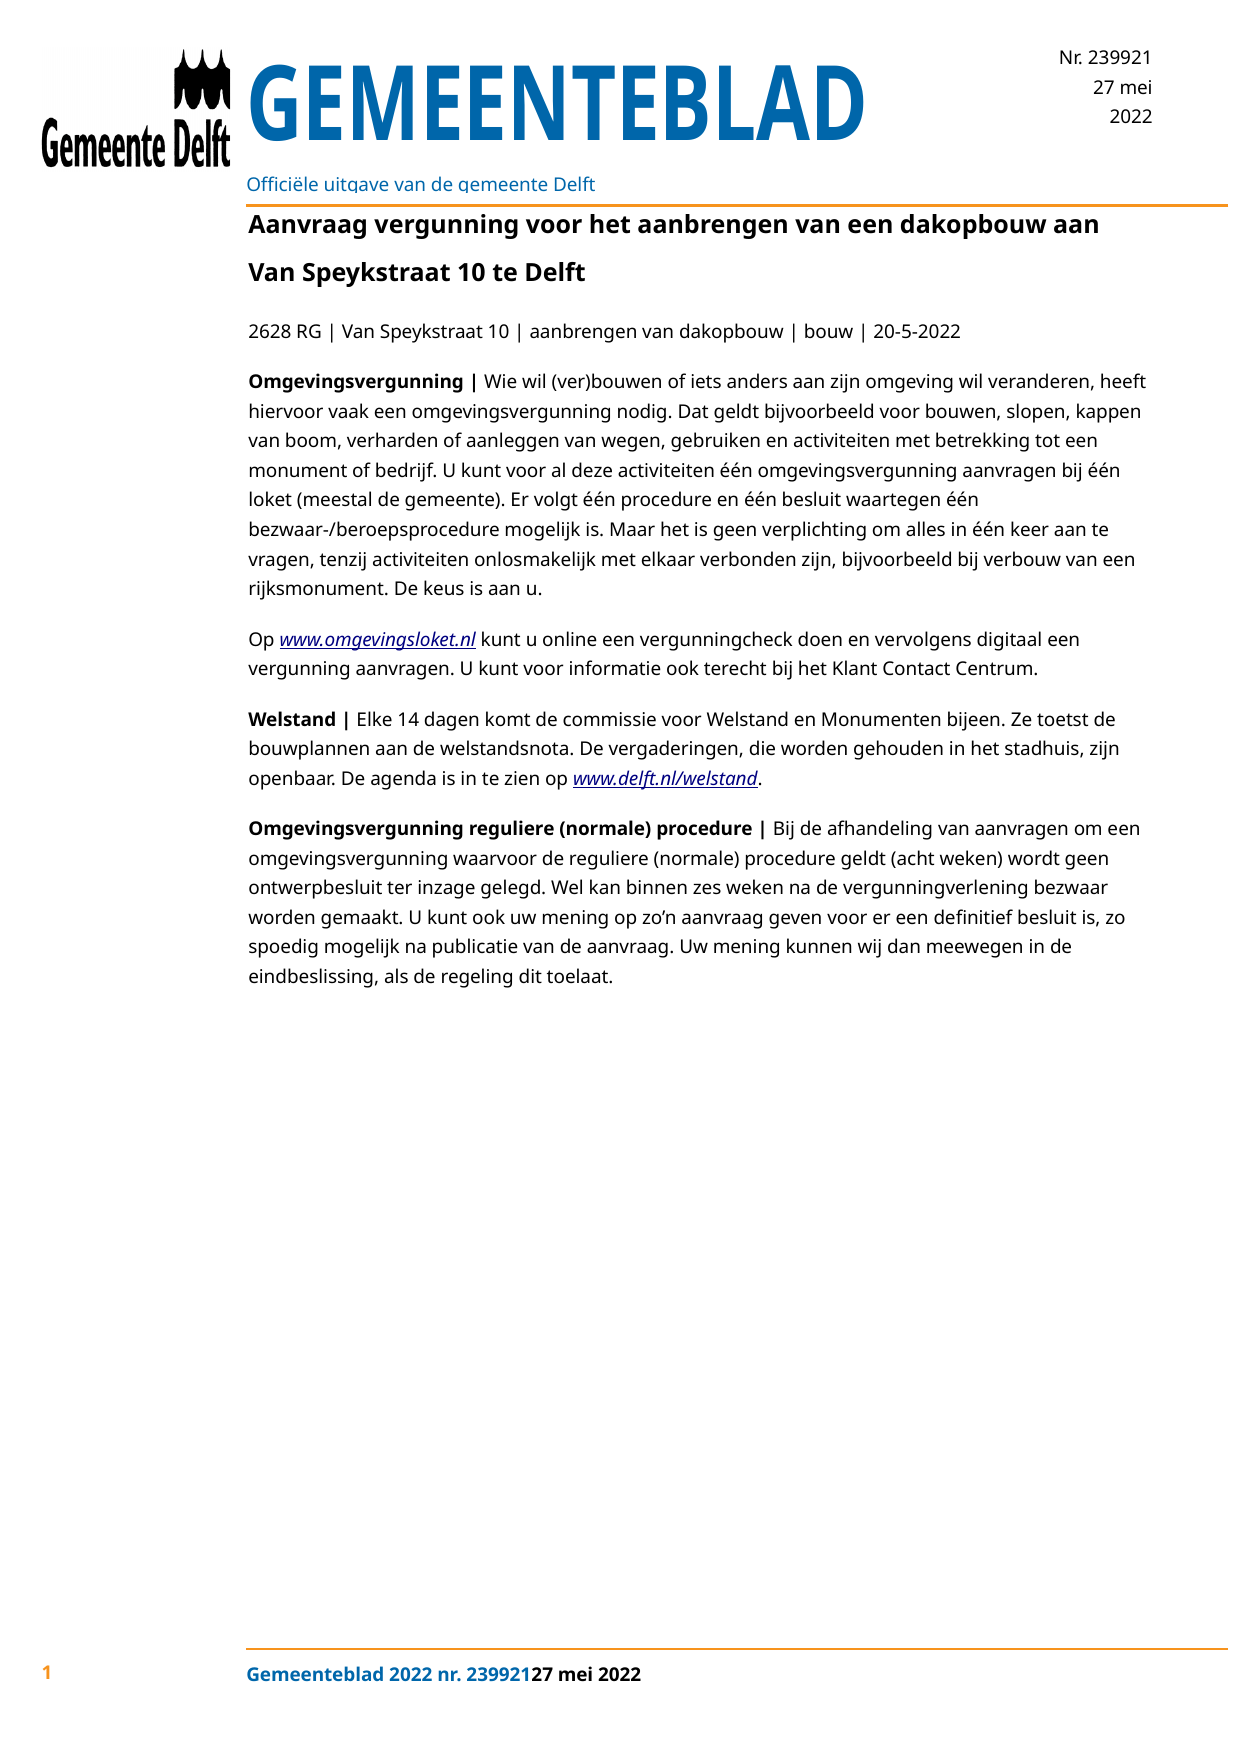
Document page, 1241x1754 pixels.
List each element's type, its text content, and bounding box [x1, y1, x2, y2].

picture [41, 47, 231, 172]
text Aanvraag vergunning voor het aanbrengen van een dakopbouw aan Van Speykstraat 10 te Delft [248, 207, 1152, 288]
text 2628 RG | Van Speykstraat 10 | aanbrengen van dakopbouw | bouw | 20-5-2022 [248, 318, 1152, 344]
text Omgevingsvergunning | Wie wil (ver)bouwen of iets anders aan zijn omgeving wil veranderen, heeft hiervoor vaak een omgevingsvergunning nodig. Dat geldt bijvoorbeeld voor bouwen, slopen, kappen van boom, verharden of aanleggen van wegen, gebruiken en activiteiten met betrekking tot een monument of bedrijf. U kunt voor al deze activiteiten één omgevingsvergunning aanvragen bij één loket (meestal de gemeente). Er volgt één procedure en één besluit waartegen één bezwaar-/beroepsprocedure mogelijk is. Maar het is geen verplichting om alles in één keer aan te vragen, tenzij activiteiten onlosmakelijk met elkaar verbonden zijn, bijvoorbeeld bij verbouw van een rijksmonument. De keus is aan u. [248, 368, 1152, 601]
text Welstand | Elke 14 dagen komt de commissie voor Welstand en Monumenten bijeen. Ze toetst de bouwplannen aan de welstandsnota. De vergaderingen, die worden gehouden in het stadhuis, zijn openbaar. De agenda is in te zien op www.delft.nl/welstand. [248, 706, 1152, 791]
text Omgevingsvergunning reguliere (normale) procedure | Bij de afhandeling van aanvragen om een omgevingsvergunning waarvoor de reguliere (normale) procedure geldt (acht weken) wordt geen ontwerpbesluit ter inzage gelegd. Wel kan binnen zes weken na de vergunningverlening bezwaar worden gemaakt. U kunt ook uw mening op zo’n aanvraag geven voor er een definitief besluit is, zo spoedig mogelijk na publicatie van de aanvraag. Uw mening kunnen wij dan meewegen in de eindbeslissing, als de regeling dit toelaat. [248, 815, 1152, 989]
text Op www.omgevingsloket.nl kunt u online een vergunningcheck doen en vervolgens digitaal een vergunning aanvragen. U kunt voor informatie ook terecht bij het Klant Contact Centrum. [248, 626, 1152, 681]
